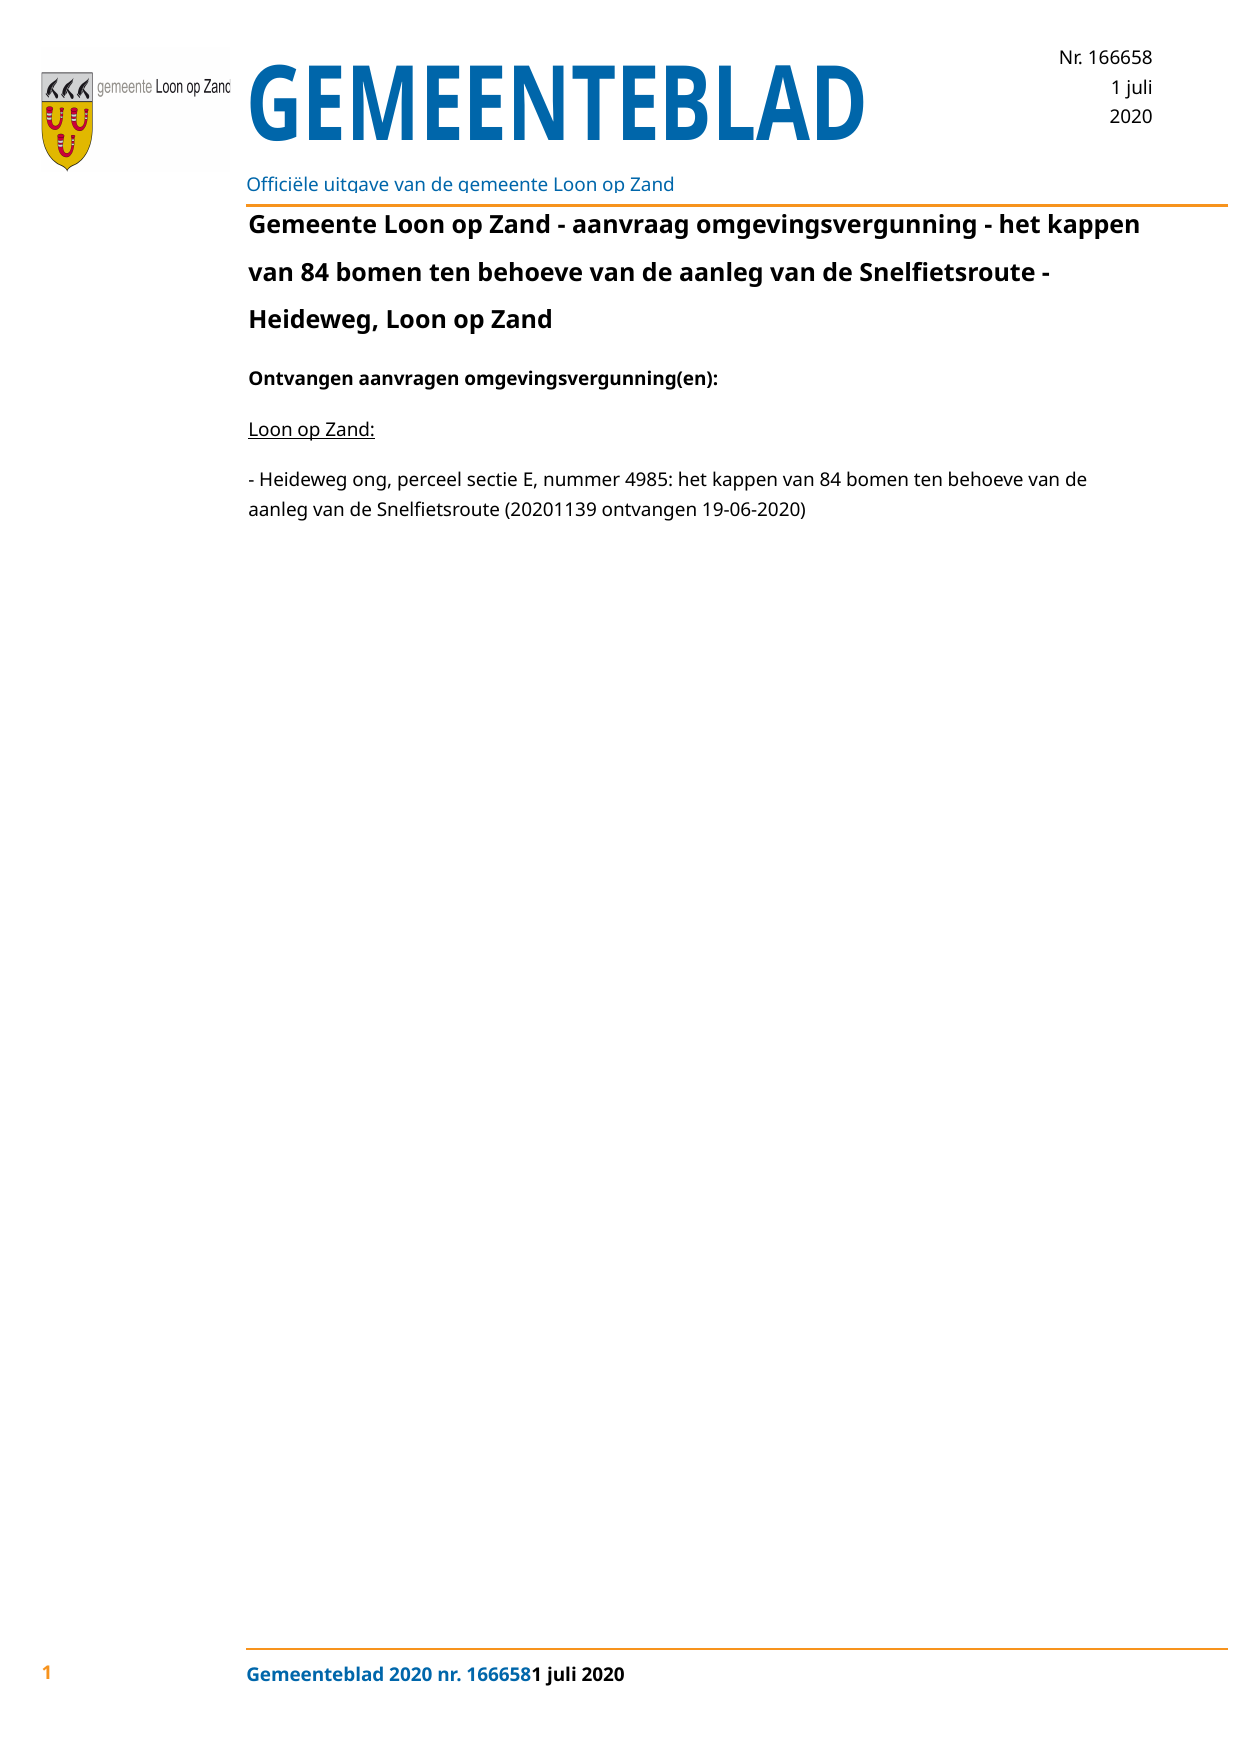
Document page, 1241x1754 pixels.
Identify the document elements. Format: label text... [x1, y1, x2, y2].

text - Heideweg ong, perceel sectie E, nummer 4985: het kappen van 84 bomen ten behoeve van de aanleg van de Snelfietsroute (20201139 ontvangen 19-06-2020) [248, 466, 1152, 522]
text Loon op Zand: [248, 416, 1152, 442]
picture [41, 47, 231, 172]
text Gemeente Loon op Zand - aanvraag omgevingsvergunning - het kappen van 84 bomen ten behoeve van de aanleg van de Snelfietsroute - Heideweg, Loon op Zand [248, 207, 1152, 336]
text Ontvangen aanvragen omgevingsvergunning(en): [248, 366, 1152, 391]
